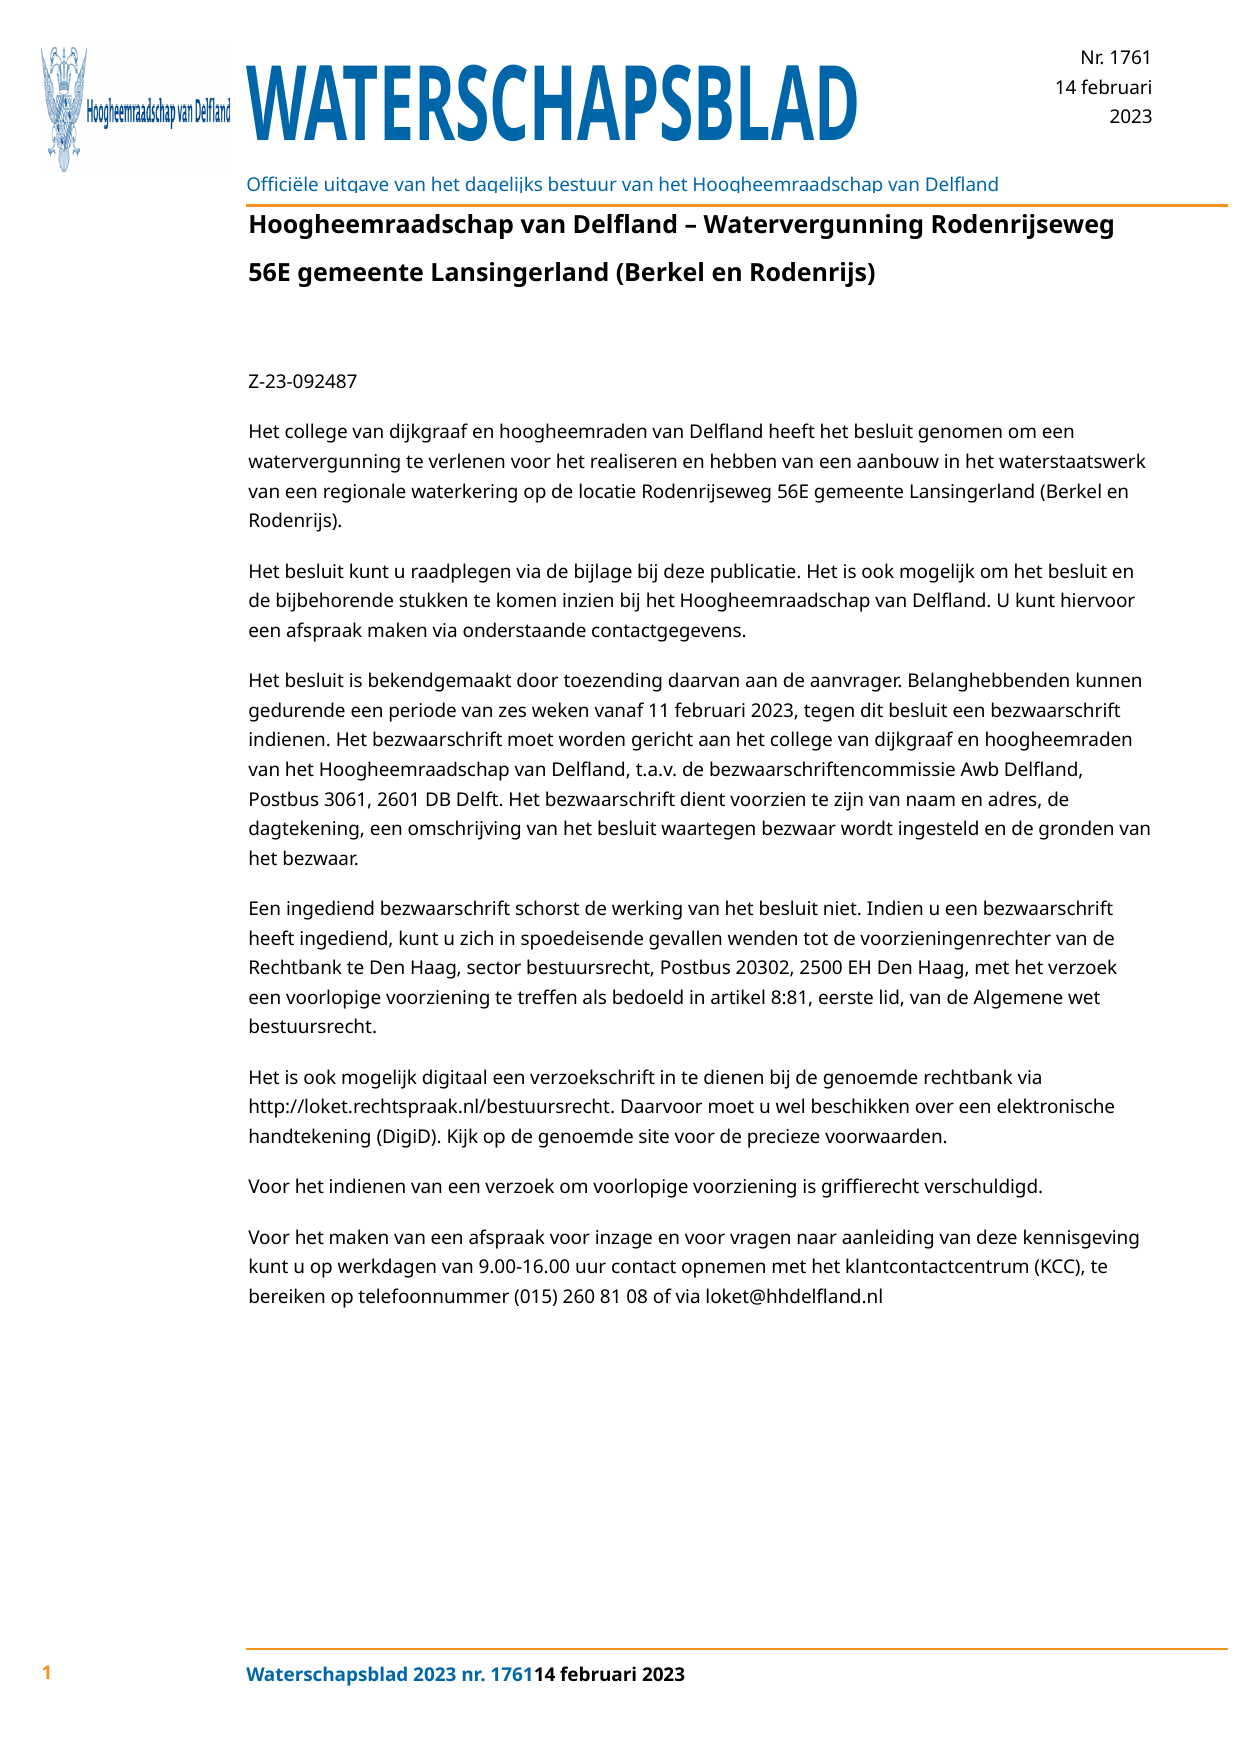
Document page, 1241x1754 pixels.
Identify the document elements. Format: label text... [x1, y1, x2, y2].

text Een ingediend bezwaarschrift schorst de werking van het besluit niet. Indien u een bezwaarschrift heeft ingediend, kunt u zich in spoedeisende gevallen wenden tot de voorzieningenrechter van de Rechtbank te Den Haag, sector bestuursrecht, Postbus 20302, 2500 EH Den Haag, met het verzoek een voorlopige voorziening te treffen als bedoeld in artikel 8:81, eerste lid, van de Algemene wet bestuursrecht. [248, 895, 1152, 1039]
text Het college van dijkgraaf en hoogheemraden van Delfland heeft het besluit genomen om een watervergunning te verlenen voor het realiseren en hebben van een aanbouw in het waterstaatswerk van een regionale waterkering op de locatie Rodenrijseweg 56E gemeente Lansingerland (Berkel en Rodenrijs). [248, 419, 1152, 533]
text Het besluit kunt u raadplegen via de bijlage bij deze publicatie. Het is ook mogelijk om het besluit en de bijbehorende stukken te komen inzien bij het Hoogheemraadschap van Delfland. U kunt hiervoor een afspraak maken via onderstaande contactgegevens. [248, 558, 1152, 643]
text Voor het maken van een afspraak voor inzage en voor vragen naar aanleiding van deze kennisgeving kunt u op werkdagen van 9.00-16.00 uur contact opnemen met het klantcontactcentrum (KCC), te bereiken op telefoonnummer (015) 260 81 08 of via loket@hhdelfland.nl [248, 1224, 1152, 1309]
text Hoogheemraadschap van Delfland – Watervergunning Rodenrijseweg 56E gemeente Lansingerland (Berkel en Rodenrijs) [248, 207, 1152, 288]
picture [41, 47, 231, 172]
text Z-23-092487 [248, 368, 1152, 394]
text Het is ook mogelijk digitaal een verzoekschrift in te dienen bij de genoemde rechtbank via http://loket.rechtspraak.nl/bestuursrecht. Daarvoor moet u wel beschikken over een elektronische handtekening (DigiD). Kijk op de genoemde site voor de precieze voorwaarden. [248, 1064, 1152, 1149]
text Het besluit is bekendgemaakt door toezending daarvan aan de aanvrager. Belanghebbenden kunnen gedurende een periode van zes weken vanaf 11 februari 2023, tegen dit besluit een bezwaarschrift indienen. Het bezwaarschrift moet worden gericht aan het college van dijkgraaf en hoogheemraden van het Hoogheemraadschap van Delfland, t.a.v. de bezwaarschriftencommissie Awb Delfland, Postbus 3061, 2601 DB Delft. Het bezwaarschrift dient voorzien te zijn van naam en adres, de dagtekening, een omschrijving van het besluit waartegen bezwaar wordt ingesteld en de gronden van het bezwaar. [248, 667, 1152, 871]
text Voor het indienen van een verzoek om voorlopige voorziening is griffierecht verschuldigd. [248, 1174, 1152, 1199]
